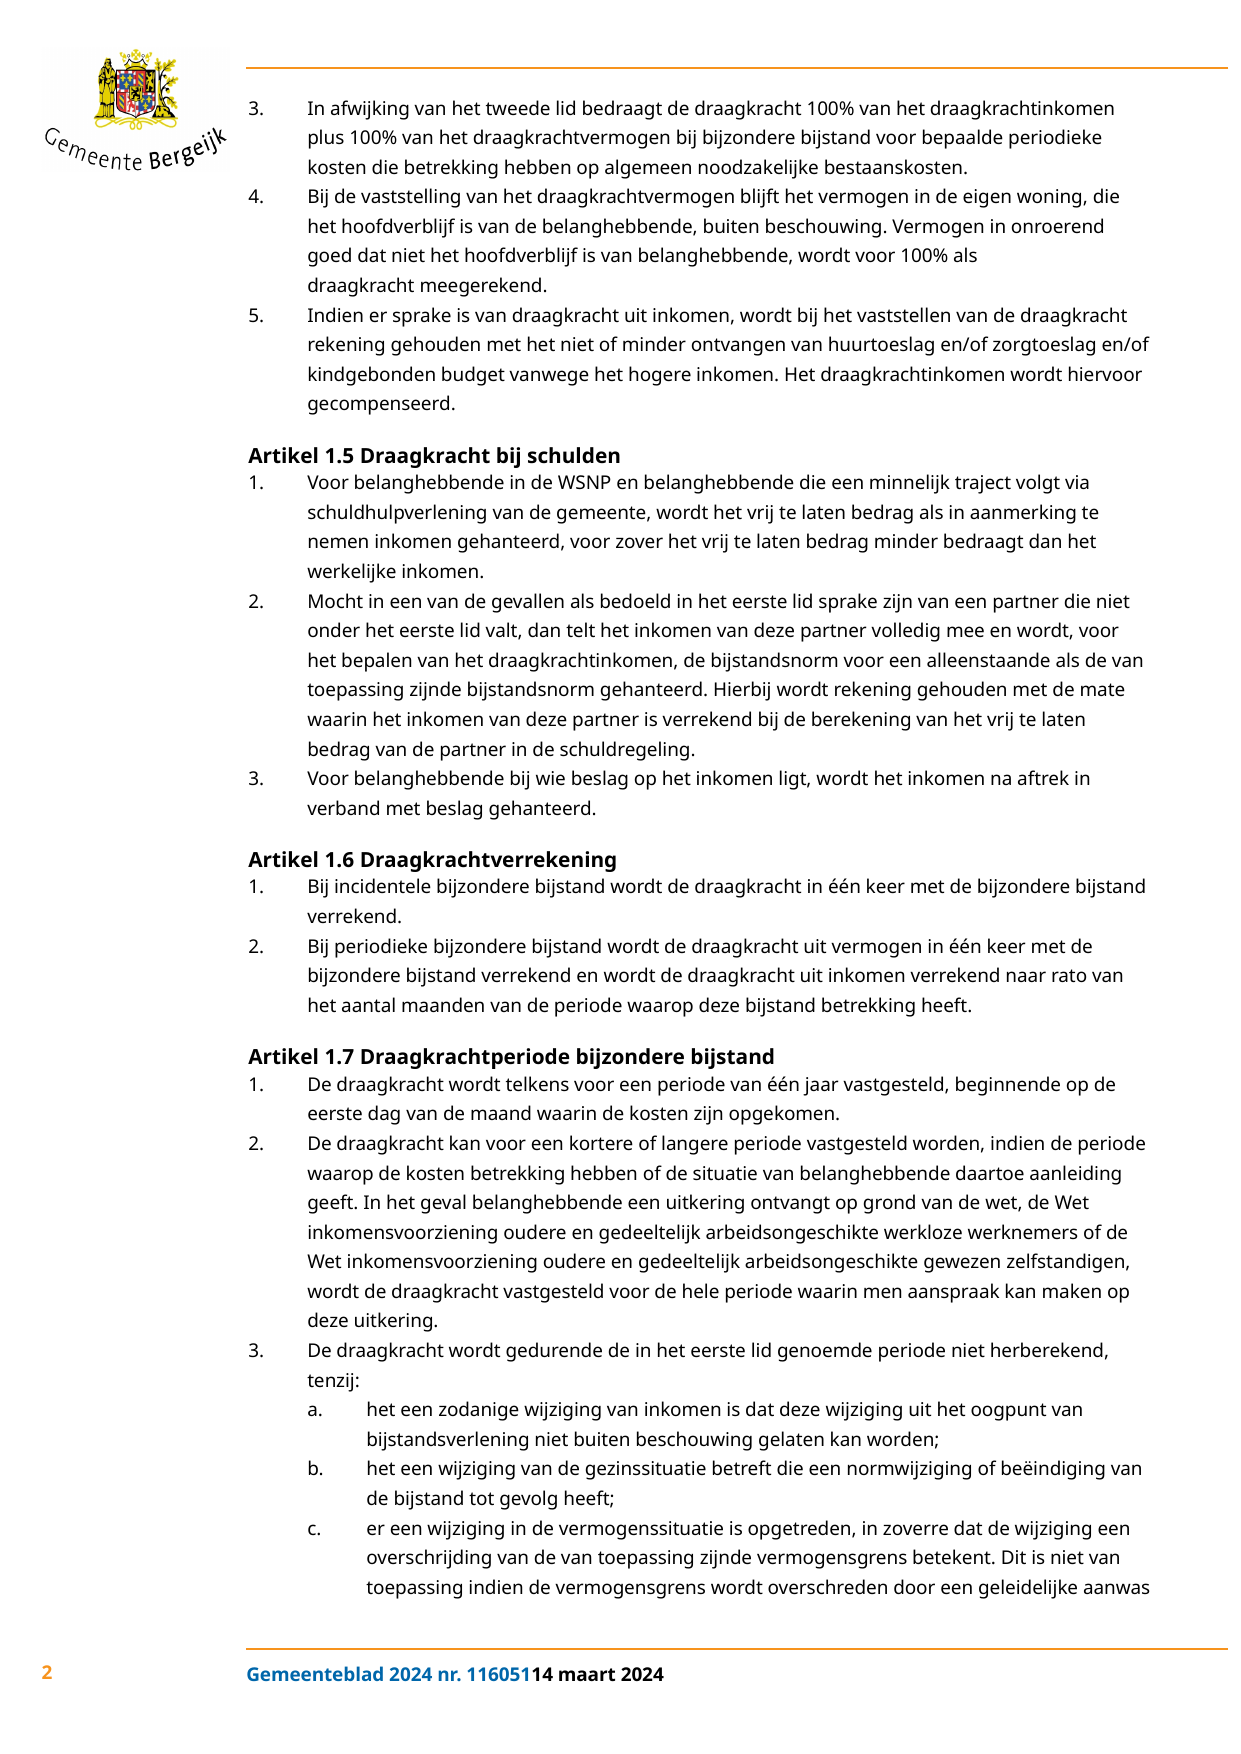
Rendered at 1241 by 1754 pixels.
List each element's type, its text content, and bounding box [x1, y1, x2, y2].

list er een wijziging in de vermogenssituatie is opgetreden, in zoverre dat de wijziging een overschrijding van de van toepassing zijnde vermogensgrens betekent. Dit is niet van toepassing indien de vermogensgrens wordt overschreden door een geleidelijke aanwas [307, 1515, 1152, 1599]
list De draagkracht kan voor een kortere of langere periode vastgesteld worden, indien de periode waarop de kosten betrekking hebben of de situatie van belanghebbende daartoe aanleiding geeft. In het geval belanghebbende een uitkering ontvangt op grond van de wet, de Wet inkomensvoorziening oudere en gedeeltelijk arbeidsongeschikte werkloze werknemers of de Wet inkomensvoorziening oudere en gedeeltelijk arbeidsongeschikte gewezen zelfstandigen, wordt de draagkracht vastgesteld voor de hele periode waarin men aanspraak kan maken op deze uitkering. [248, 1130, 1152, 1333]
list Mocht in een van de gevallen als bedoeld in het eerste lid sprake zijn van een partner die niet onder het eerste lid valt, dan telt het inkomen van deze partner volledig mee en wordt, voor het bepalen van het draagkrachtinkomen, de bijstandsnorm voor een alleenstaande als de van toepassing zijnde bijstandsnorm gehanteerd. Hierbij wordt rekening gehouden met de mate waarin het inkomen van deze partner is verrekend bij de berekening van het vrij te laten bedrag van de partner in de schuldregeling. [248, 588, 1152, 761]
list Bij incidentele bijzondere bijstand wordt de draagkracht in één keer met de bijzondere bijstand verrekend. [248, 874, 1152, 929]
list Voor belanghebbende in de WSNP en belanghebbende die een minnelijk traject volgt via schuldhulpverlening van de gemeente, wordt het vrij te laten bedrag als in aanmerking te nemen inkomen gehanteerd, voor zover het vrij te laten bedrag minder bedraagt dan het werkelijke inkomen. [248, 469, 1152, 584]
list Bij periodieke bijzondere bijstand wordt de draagkracht uit vermogen in één keer met de bijzondere bijstand verrekend en wordt de draagkracht uit inkomen verrekend naar rato van het aantal maanden van de periode waarop deze bijstand betrekking heeft. [248, 933, 1152, 1018]
text Artikel 1.5 Draagkracht bij schulden [248, 441, 1152, 469]
list De draagkracht wordt gedurende de in het eerste lid genoemde periode niet herberekend, tenzij: [248, 1337, 1152, 1392]
list De draagkracht wordt telkens voor een periode van één jaar vastgesteld, beginnende op de eerste dag van de maand waarin de kosten zijn opgekomen. [248, 1071, 1152, 1126]
list Bij de vaststelling van het draagkrachtvermogen blijft het vermogen in de eigen woning, die het hoofdverblijf is van de belanghebbende, buiten beschouwing. Vermogen in onroerend goed dat niet het hoofdverblijf is van belanghebbende, wordt voor 100% als draagkracht meegerekend. [248, 183, 1152, 298]
list Indien er sprake is van draagkracht uit inkomen, wordt bij het vaststellen van de draagkracht rekening gehouden met het niet of minder ontvangen van huurtoeslag en/of zorgtoeslag en/of kindgebonden budget vanwege het hogere inkomen. Het draagkrachtinkomen wordt hiervoor gecompenseerd. [248, 302, 1152, 416]
list het een wijziging van de gezinssituatie betreft die een normwijziging of beëindiging van de bijstand tot gevolg heeft; [307, 1456, 1152, 1511]
list het een zodanige wijziging van inkomen is dat deze wijziging uit het oogpunt van bijstandsverlening niet buiten beschouwing gelaten kan worden; [307, 1396, 1152, 1452]
list Voor belanghebbende bij wie beslag op het inkomen ligt, wordt het inkomen na aftrek in verband met beslag gehanteerd. [248, 765, 1152, 821]
list In afwijking van het tweede lid bedraagt de draagkracht 100% van het draagkrachtinkomen plus 100% van het draagkrachtvermogen bij bijzondere bijstand voor bepaalde periodieke kosten die betrekking hebben op algemeen noodzakelijke bestaanskosten. [248, 95, 1152, 180]
picture [41, 47, 231, 172]
text Artikel 1.6 Draagkrachtverrekening [248, 845, 1152, 874]
text Artikel 1.7 Draagkrachtperiode bijzondere bijstand [248, 1042, 1152, 1071]
